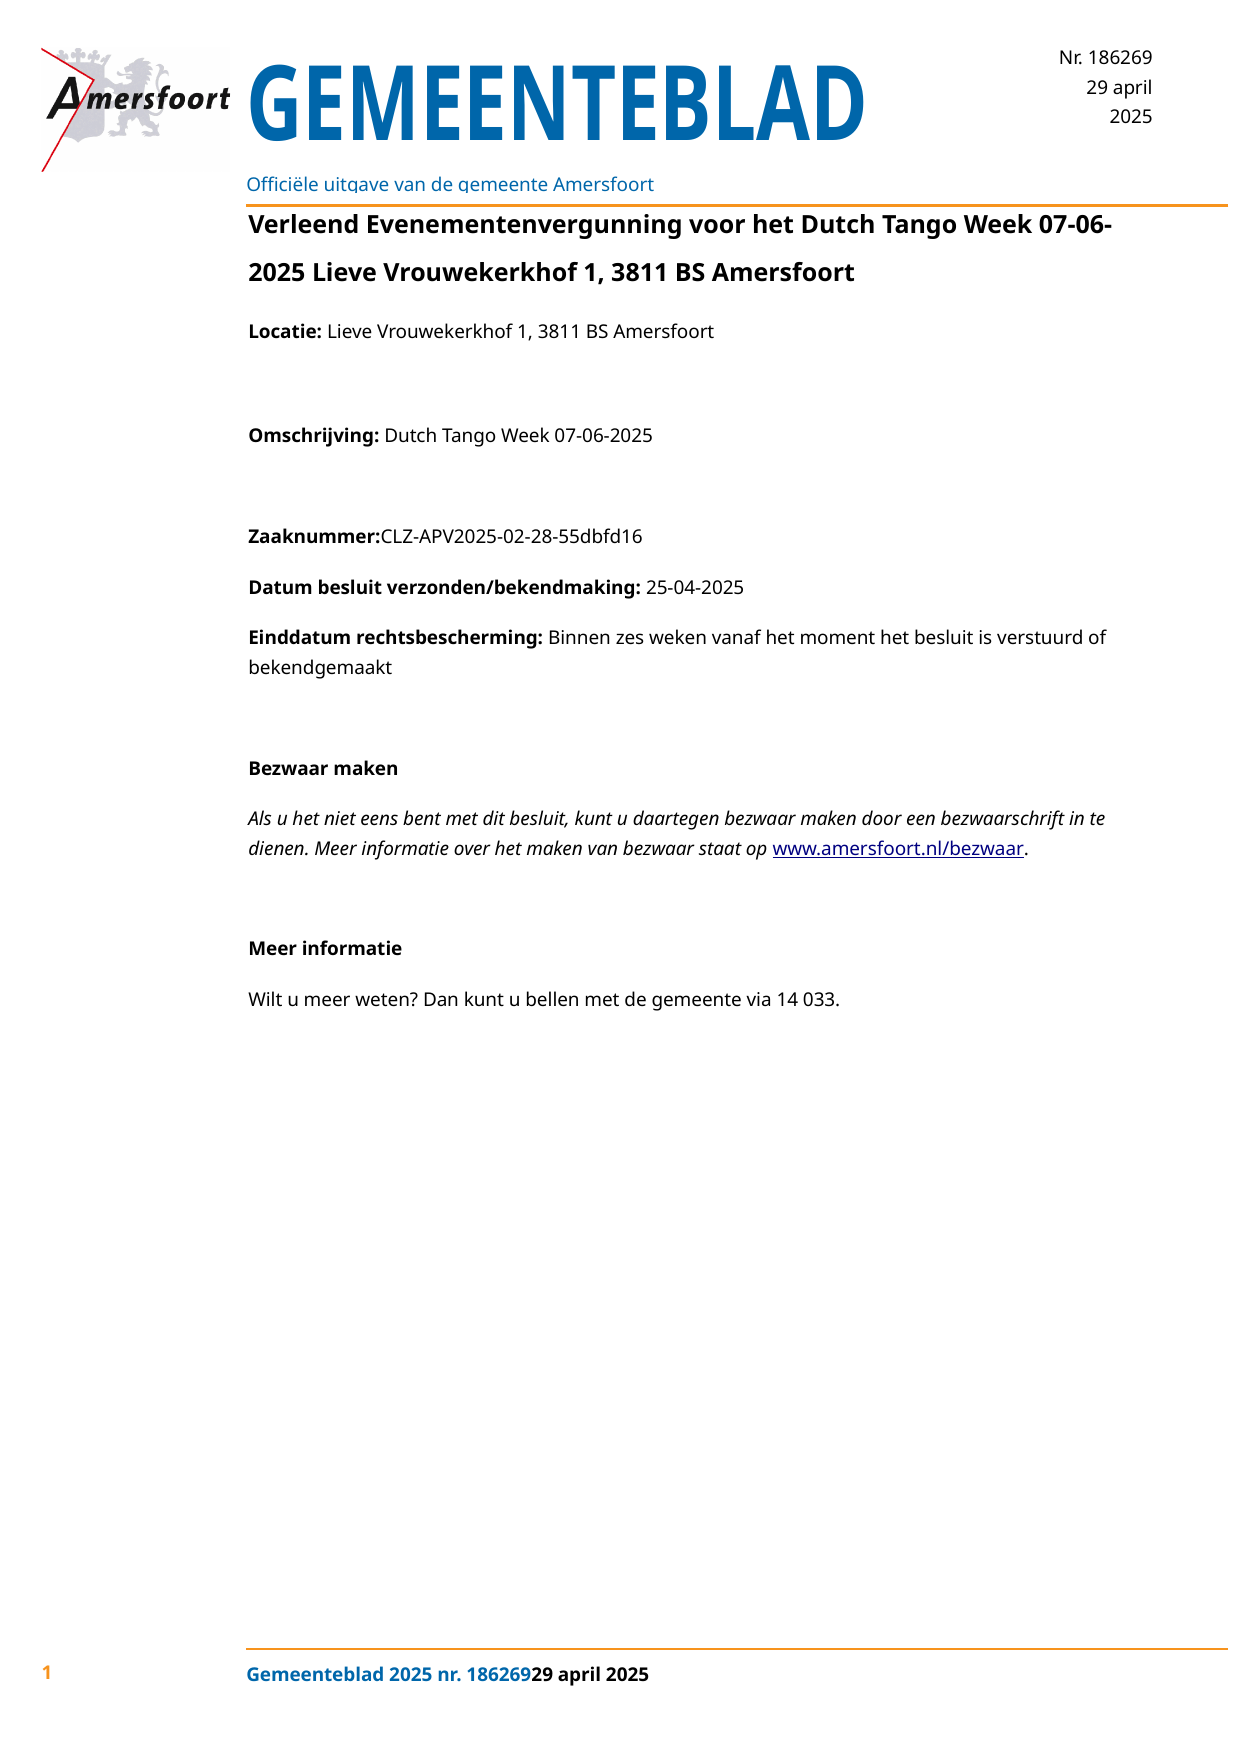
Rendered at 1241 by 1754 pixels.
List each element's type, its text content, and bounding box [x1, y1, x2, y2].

text Datum besluit verzonden/bekendmaking: 25-04-2025 [248, 574, 1152, 600]
text Als u het niet eens bent met dit besluit, kunt u daartegen bezwaar maken door een bezwaarschrift in te dienen. Meer informatie over het maken van bezwaar staat op www.amersfoort.nl/bezwaar. [248, 805, 1152, 861]
text Locatie: Lieve Vrouwekerkhof 1, 3811 BS Amersfoort [248, 318, 1152, 344]
text Wilt u meer weten? Dan kunt u bellen met de gemeente via 14 033. [248, 986, 1152, 1012]
picture [41, 47, 231, 172]
text Zaaknummer:CLZ-APV2025-02-28-55dbfd16 [248, 523, 1152, 549]
text Verleend Evenementenvergunning voor het Dutch Tango Week 07-06-2025 Lieve Vrouwekerkhof 1, 3811 BS Amersfoort [248, 207, 1152, 288]
text Einddatum rechtsbescherming: Binnen zes weken vanaf het moment het besluit is verstuurd of bekendgemaakt [248, 624, 1152, 680]
text ﻿Omschrijving: Dutch Tango Week 07-06-2025 [248, 419, 1152, 448]
text Bezwaar maken [248, 755, 1152, 781]
text Meer informatie [248, 936, 1152, 961]
